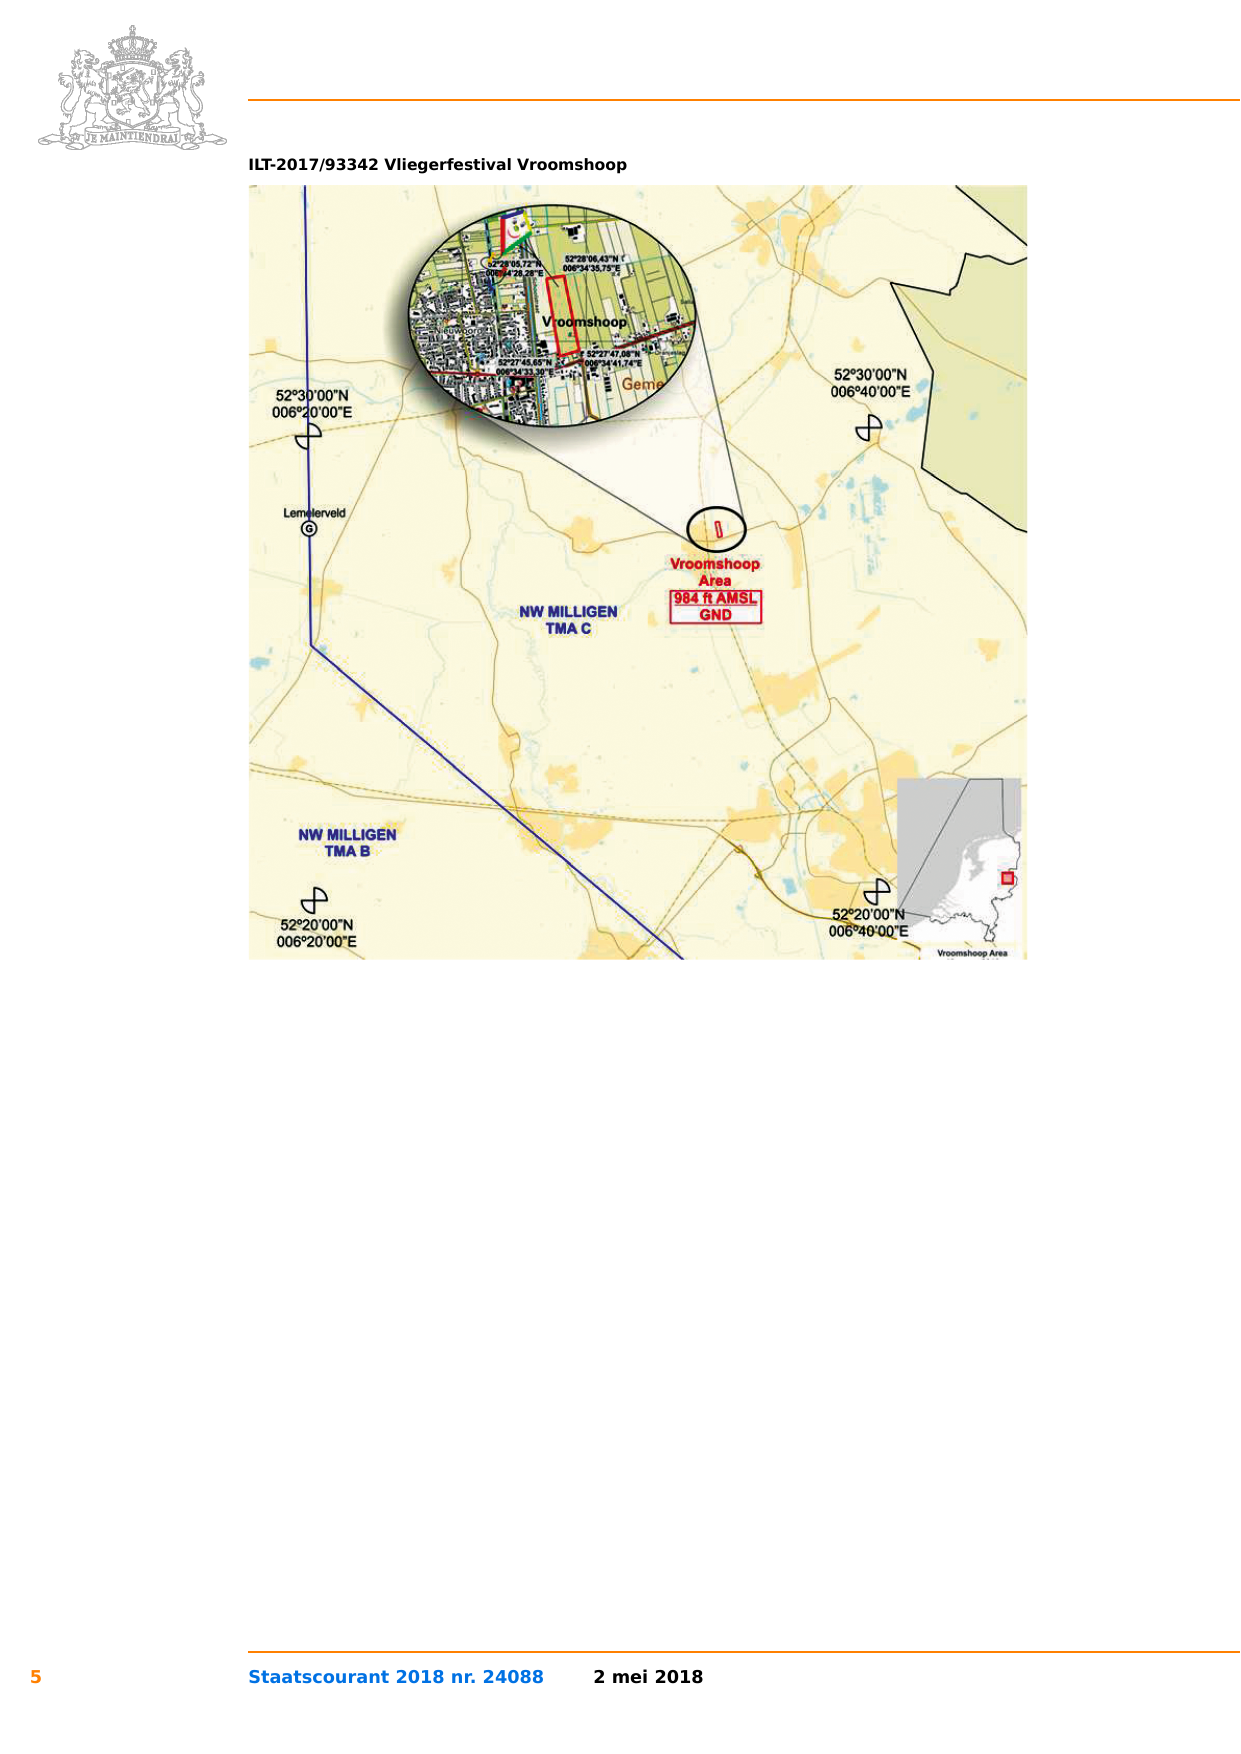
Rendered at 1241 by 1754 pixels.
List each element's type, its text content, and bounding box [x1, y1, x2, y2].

picture [38, 25, 227, 150]
text ILT-2017/93342 Vliegerfestival Vroomshoop [248, 156, 1027, 174]
picture [248, 185, 1028, 960]
